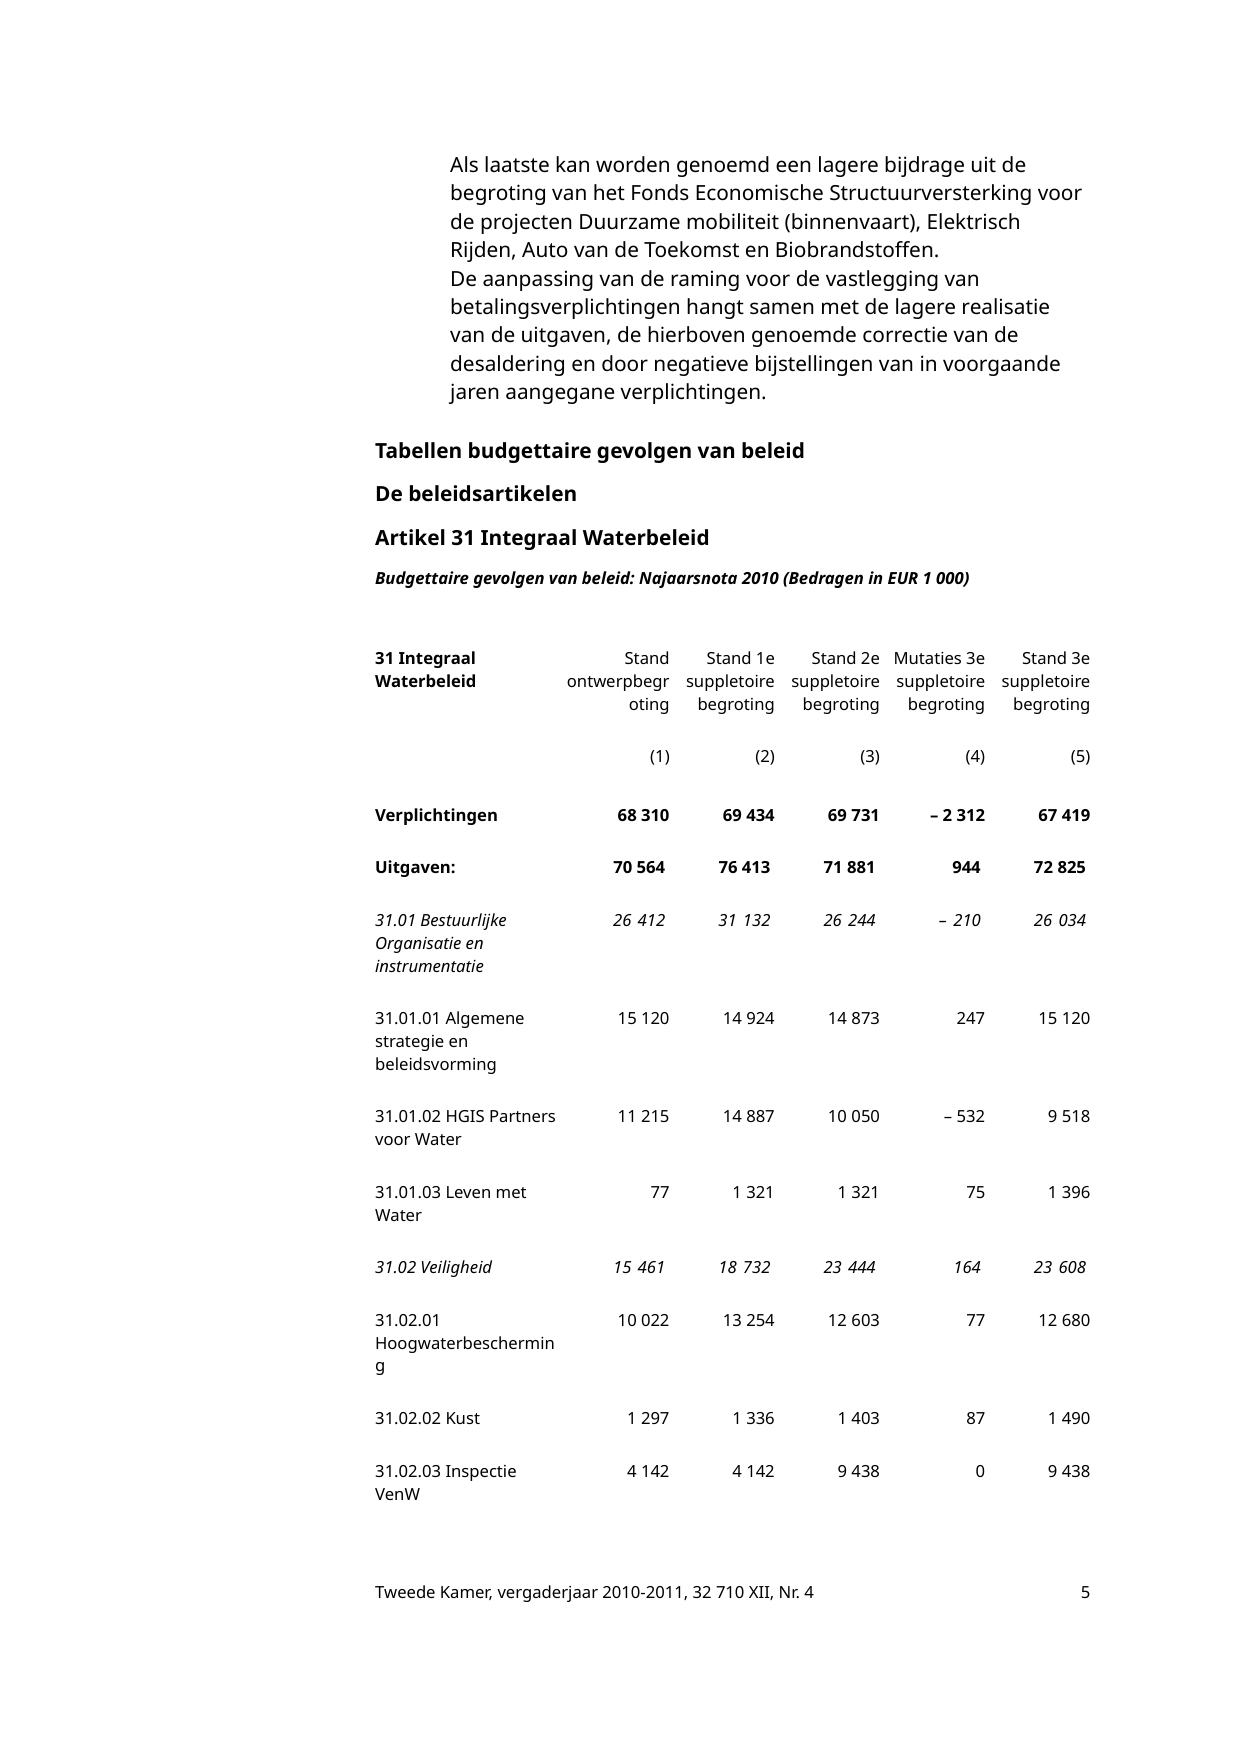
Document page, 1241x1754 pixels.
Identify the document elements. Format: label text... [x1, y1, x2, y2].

table_cell 70 564 [564, 856, 669, 909]
table_cell 15 120 [564, 1007, 669, 1105]
table_header Stand 2e suppletoire begroting [775, 647, 880, 745]
table_cell 1 403 [775, 1407, 880, 1459]
table_cell 164 [880, 1256, 985, 1309]
table_cell 67 419 [985, 804, 1090, 856]
table_cell 75 [880, 1181, 985, 1256]
table_cell 247 [880, 1007, 985, 1105]
table_cell 31.01.02 HGIS Partners voor Water [375, 1105, 564, 1181]
table_cell 12 680 [985, 1309, 1090, 1407]
table_cell 10 022 [564, 1309, 669, 1407]
table_cell 14 887 [669, 1105, 774, 1181]
text Tabellen budgettaire gevolgen van beleid [375, 436, 1090, 464]
table_cell 11 215 [564, 1105, 669, 1181]
table_cell 71 881 [775, 856, 880, 909]
table_cell 14 924 [669, 1007, 774, 1105]
text Budgettaire gevolgen van beleid: Najaarsnota 2010 (Bedragen in EUR 1 000) [375, 566, 1090, 589]
table_cell (2) [669, 745, 774, 803]
table_cell – 2 312 [880, 804, 985, 856]
table_cell [375, 745, 564, 803]
table_cell 77 [880, 1309, 985, 1407]
table_cell 15 120 [985, 1007, 1090, 1105]
table_cell 31.02.01 Hoogwaterbescherming [375, 1309, 564, 1407]
table_cell 18 732 [669, 1256, 774, 1309]
list Als laatste kan worden genoemd een lagere bijdrage uit de begroting van het Fonds Economische Structuurversterking voor de projecten Duurzame mobiliteit (binnenvaart), Elektrisch Rijden, Auto van de Toekomst en Biobrandstoffen. [375, 150, 1090, 264]
text Artikel 31 Integraal Waterbeleid [375, 523, 1090, 551]
table_cell 1 297 [564, 1407, 669, 1459]
table_header 31 Integraal Waterbeleid [375, 647, 564, 745]
table_cell 31.01.03 Leven met Water [375, 1181, 564, 1256]
table_cell 31.02.03 Inspectie VenW [375, 1460, 564, 1535]
table_cell (5) [985, 745, 1090, 803]
table_cell 9 438 [985, 1460, 1090, 1535]
table_cell 26 244 [775, 909, 880, 1007]
table_cell 26 034 [985, 909, 1090, 1007]
table_header Stand 1e suppletoire begroting [669, 647, 774, 745]
table_cell 31.01.01 Algemene strategie en beleidsvorming [375, 1007, 564, 1105]
text De beleidsartikelen [375, 479, 1090, 508]
table_cell 12 603 [775, 1309, 880, 1407]
table_cell 31 132 [669, 909, 774, 1007]
table_header Mutaties 3e suppletoire begroting [880, 647, 985, 745]
list De aanpassing van de raming voor de vastlegging van betalingsverplichtingen hangt samen met de lagere realisatie van de uitgaven, de hierboven genoemde correctie van de desaldering en door negatieve bijstellingen van in voorgaande jaren aangegane verplichtingen. [375, 264, 1090, 406]
table_cell 4 142 [564, 1460, 669, 1535]
table_cell 1 396 [985, 1181, 1090, 1256]
table_cell 1 336 [669, 1407, 774, 1459]
table_cell 9 438 [775, 1460, 880, 1535]
table_cell 1 321 [775, 1181, 880, 1256]
table_cell 944 [880, 856, 985, 909]
table_cell 9 518 [985, 1105, 1090, 1181]
table_cell 31.02 Veiligheid [375, 1256, 564, 1309]
table_cell 23 444 [775, 1256, 880, 1309]
table_cell 10 050 [775, 1105, 880, 1181]
table_cell Uitgaven: [375, 856, 564, 909]
table_cell 26 412 [564, 909, 669, 1007]
table_cell 31.01 Bestuurlijke Organisatie en instrumentatie [375, 909, 564, 1007]
table_cell 15 461 [564, 1256, 669, 1309]
table_cell 72 825 [985, 856, 1090, 909]
table_cell 1 490 [985, 1407, 1090, 1459]
table_cell (1) [564, 745, 669, 803]
table_header Stand ontwerpbegroting [564, 647, 669, 745]
table_cell 87 [880, 1407, 985, 1459]
table_cell – 210 [880, 909, 985, 1007]
table_cell 77 [564, 1181, 669, 1256]
table_cell 31.02.02 Kust [375, 1407, 564, 1459]
table_cell (3) [775, 745, 880, 803]
table_cell 69 731 [775, 804, 880, 856]
table_cell 13 254 [669, 1309, 774, 1407]
table_cell (4) [880, 745, 985, 803]
table_header Stand 3e suppletoire begroting [985, 647, 1090, 745]
table_cell 76 413 [669, 856, 774, 909]
table_cell Verplichtingen [375, 804, 564, 856]
table_cell 14 873 [775, 1007, 880, 1105]
table_cell 68 310 [564, 804, 669, 856]
table_cell 0 [880, 1460, 985, 1535]
table_cell – 532 [880, 1105, 985, 1181]
table_cell 69 434 [669, 804, 774, 856]
table_cell 4 142 [669, 1460, 774, 1535]
table_cell 23 608 [985, 1256, 1090, 1309]
table_cell 1 321 [669, 1181, 774, 1256]
